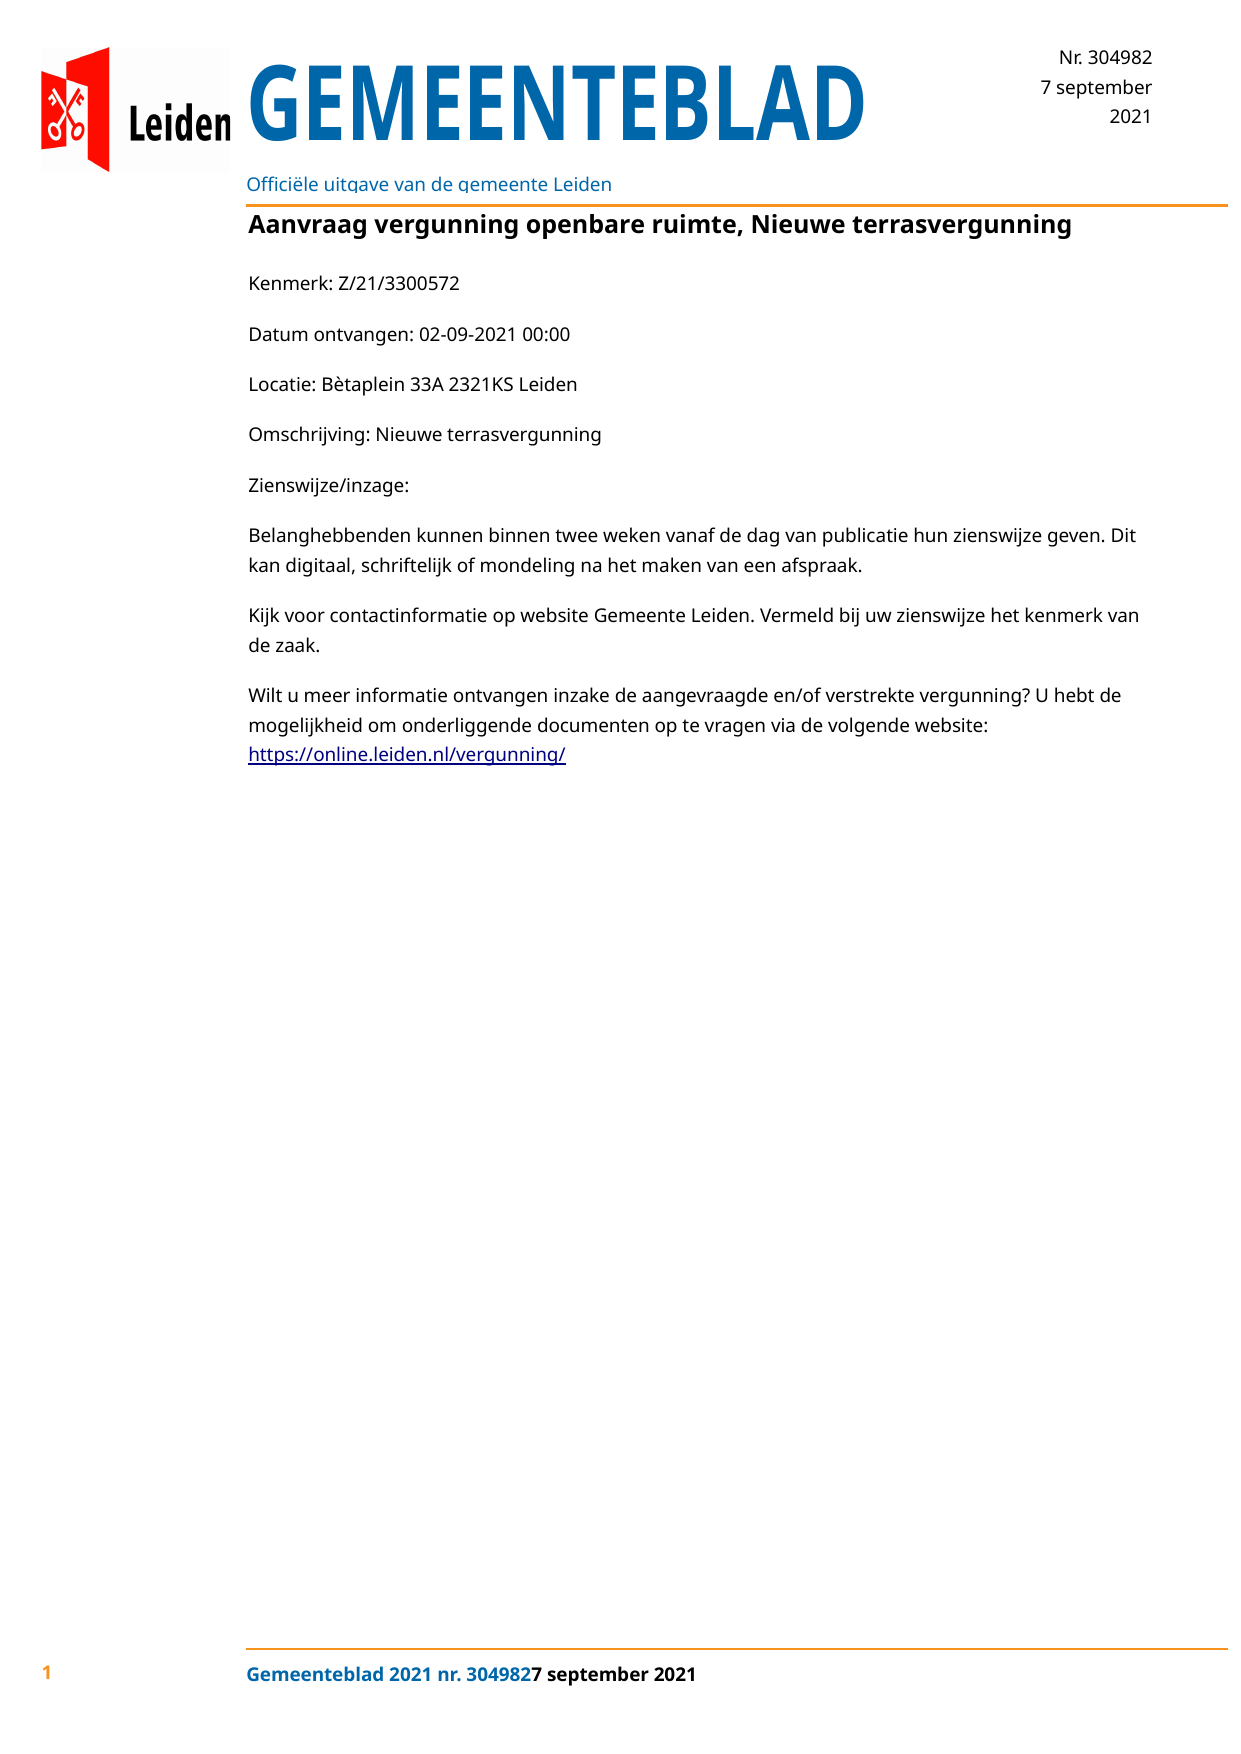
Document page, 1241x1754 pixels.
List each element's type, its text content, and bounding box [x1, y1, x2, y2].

text Locatie: Bètaplein 33A 2321KS Leiden [248, 371, 1152, 397]
text Kenmerk: Z/21/3300572 [248, 270, 1152, 296]
text Belanghebbenden kunnen binnen twee weken vanaf de dag van publicatie hun zienswijze geven. Dit kan digitaal, schriftelijk of mondeling na het maken van een afspraak. [248, 522, 1152, 578]
text Wilt u meer informatie ontvangen inzake de aangevraagde en/of verstrekte vergunning? U hebt de mogelijkheid om onderliggende documenten op te vragen via de volgende website: https://online.leiden.nl/vergunning/ [248, 682, 1152, 767]
text Kijk voor contactinformatie op website Gemeente Leiden. Vermeld bij uw zienswijze het kenmerk van de zaak. [248, 602, 1152, 658]
picture [41, 47, 231, 172]
text Datum ontvangen: 02-09-2021 00:00 [248, 321, 1152, 346]
text Zienswijze/inzage: [248, 472, 1152, 498]
text Aanvraag vergunning openbare ruimte, Nieuwe terrasvergunning [248, 207, 1152, 241]
text Omschrijving: Nieuwe terrasvergunning [248, 422, 1152, 447]
